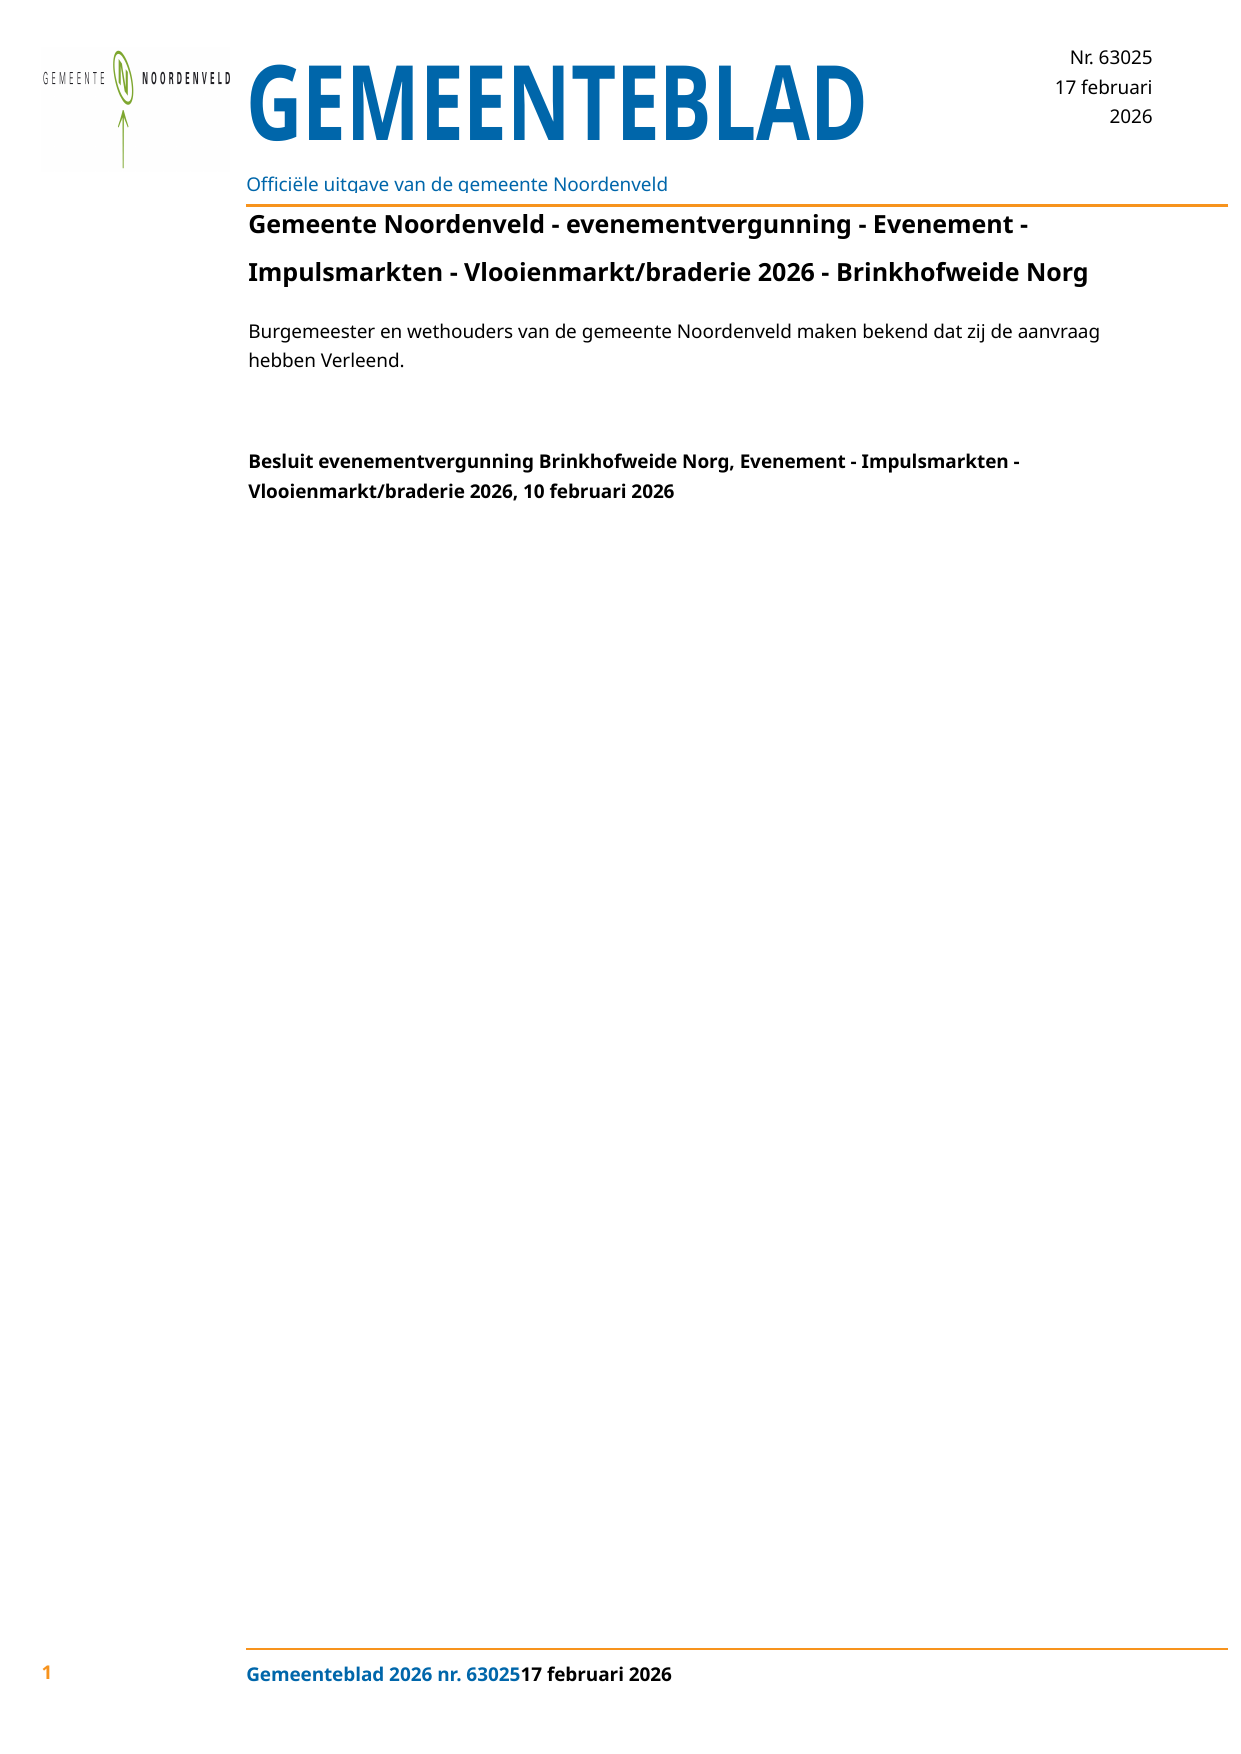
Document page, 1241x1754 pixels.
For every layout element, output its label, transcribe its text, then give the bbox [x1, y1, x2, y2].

picture [41, 47, 231, 172]
text Burgemeester en wethouders van de gemeente Noordenveld maken bekend dat zij de aanvraag hebben Verleend. [248, 318, 1152, 373]
text Gemeente Noordenveld - evenementvergunning - Evenement - Impulsmarkten - Vlooienmarkt/braderie 2026 - Brinkhofweide Norg [248, 207, 1152, 288]
text Besluit evenementvergunning Brinkhofweide Norg, Evenement - Impulsmarkten - Vlooienmarkt/braderie 2026, 10 februari 2026 [248, 448, 1152, 504]
